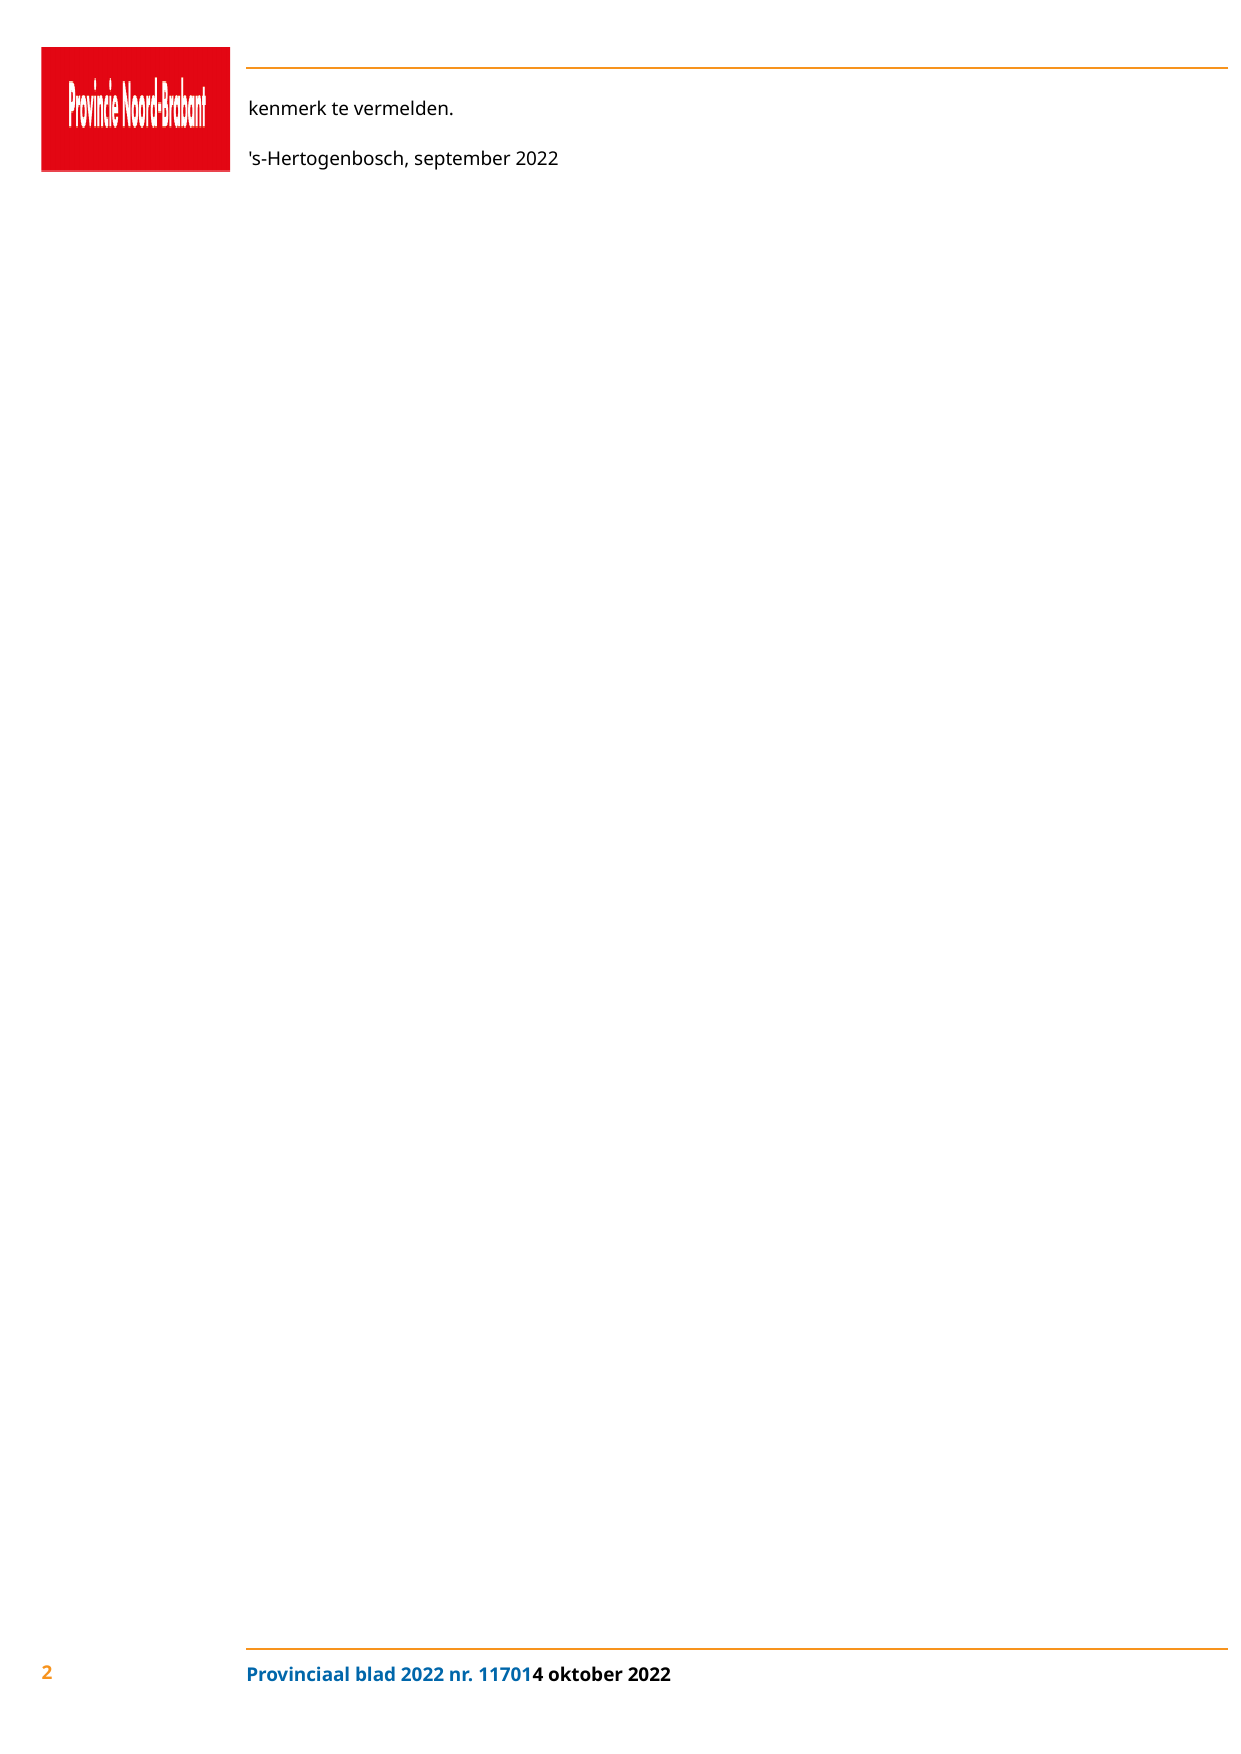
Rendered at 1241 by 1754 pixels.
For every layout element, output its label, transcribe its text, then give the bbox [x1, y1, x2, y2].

text 's-Hertogenbosch, september 2022 [248, 145, 1152, 171]
text kenmerk te vermelden. [248, 95, 1152, 121]
picture [41, 47, 231, 172]
